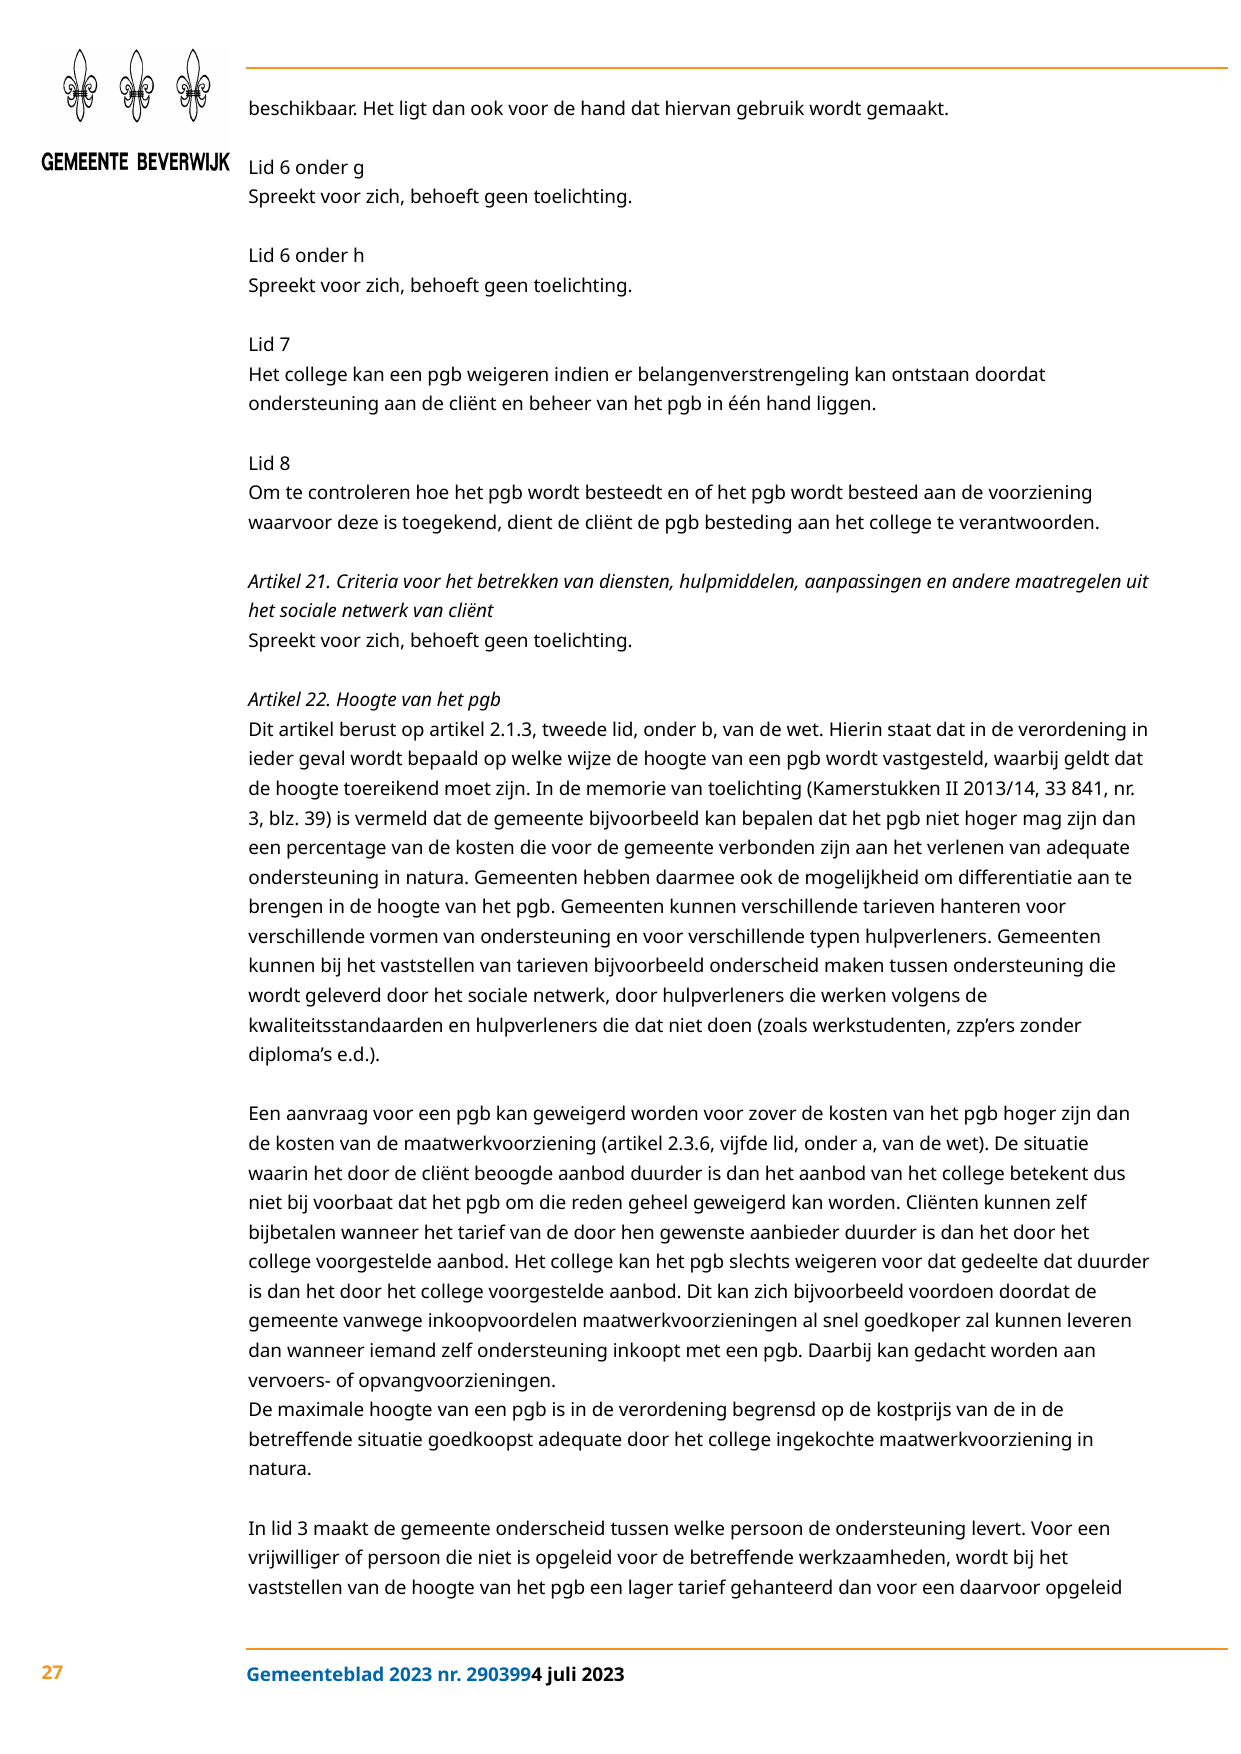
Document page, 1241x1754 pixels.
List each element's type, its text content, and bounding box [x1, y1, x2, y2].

text Lid 7 [248, 331, 1152, 357]
text Een aanvraag voor een pgb kan geweigerd worden voor zover de kosten van het pgb hoger zijn dan de kosten van de maatwerkvoorziening (artikel 2.3.6, vijfde lid, onder a, van de wet). De situatie waarin het door de cliënt beoogde aanbod duurder is dan het aanbod van het college betekent dus niet bij voorbaat dat het pgb om die reden geheel geweigerd kan worden. Cliënten kunnen zelf bijbetalen wanneer het tarief van de door hen gewenste aanbieder duurder is dan het door het college voorgestelde aanbod. Het college kan het pgb slechts weigeren voor dat gedeelte dat duurder is dan het door het college voorgestelde aanbod. Dit kan zich bijvoorbeeld voordoen doordat de gemeente vanwege inkoopvoordelen maatwerkvoorzieningen al snel goedkoper zal kunnen leveren dan wanneer iemand zelf ondersteuning inkoopt met een pgb. Daarbij kan gedacht worden aan vervoers- of opvangvoorzieningen. [248, 1101, 1152, 1393]
text Het college kan een pgb weigeren indien er belangenverstrengeling kan ontstaan doordat ondersteuning aan de cliënt en beheer van het pgb in één hand liggen. [248, 361, 1152, 416]
text Lid 8 [248, 450, 1152, 476]
text Spreekt voor zich, behoeft geen toelichting. [248, 627, 1152, 653]
text beschikbaar. Het ligt dan ook voor de hand dat hiervan gebruik wordt gemaakt. [248, 95, 1152, 121]
picture [41, 47, 231, 172]
text Spreekt voor zich, behoeft geen toelichting. [248, 183, 1152, 209]
text De maximale hoogte van een pgb is in de verordening begrensd op de kostprijs van de in de betreffende situatie goedkoopst adequate door het college ingekochte maatwerkvoorziening in natura. [248, 1396, 1152, 1481]
text In lid 3 maakt de gemeente onderscheid tussen welke persoon de ondersteuning levert. Voor een vrijwilliger of persoon die niet is opgeleid voor de betreffende werkzaamheden, wordt bij het vaststellen van de hoogte van het pgb een lager tarief gehanteerd dan voor een daarvoor opgeleid [248, 1515, 1152, 1600]
text Lid 6 onder h [248, 243, 1152, 268]
text Spreekt voor zich, behoeft geen toelichting. [248, 272, 1152, 298]
text Dit artikel berust op artikel 2.1.3, tweede lid, onder b, van de wet. Hierin staat dat in de verordening in ieder geval wordt bepaald op welke wijze de hoogte van een pgb wordt vastgesteld, waarbij geldt dat de hoogte toereikend moet zijn. In de memorie van toelichting (Kamerstukken II 2013/14, 33 841, nr. 3, blz. 39) is vermeld dat de gemeente bijvoorbeeld kan bepalen dat het pgb niet hoger mag zijn dan een percentage van de kosten die voor de gemeente verbonden zijn aan het verlenen van adequate ondersteuning in natura. Gemeenten hebben daarmee ook de mogelijkheid om differentiatie aan te brengen in de hoogte van het pgb. Gemeenten kunnen verschillende tarieven hanteren voor verschillende vormen van ondersteuning en voor verschillende typen hulpverleners. Gemeenten kunnen bij het vaststellen van tarieven bijvoorbeeld onderscheid maken tussen ondersteuning die wordt geleverd door het sociale netwerk, door hulpverleners die werken volgens de kwaliteitsstandaarden en hulpverleners die dat niet doen (zoals werkstudenten, zzp’ers zonder diploma’s e.d.). [248, 716, 1152, 1067]
text Artikel 22. Hoogte van het pgb [248, 686, 1152, 712]
text Lid 6 onder g [248, 154, 1152, 180]
text Om te controleren hoe het pgb wordt besteedt en of het pgb wordt besteed aan de voorziening waarvoor deze is toegekend, dient de cliënt de pgb besteding aan het college te verantwoorden. [248, 479, 1152, 535]
text Artikel 21. Criteria voor het betrekken van diensten, hulpmiddelen, aanpassingen en andere maatregelen uit het sociale netwerk van cliënt [248, 568, 1152, 623]
